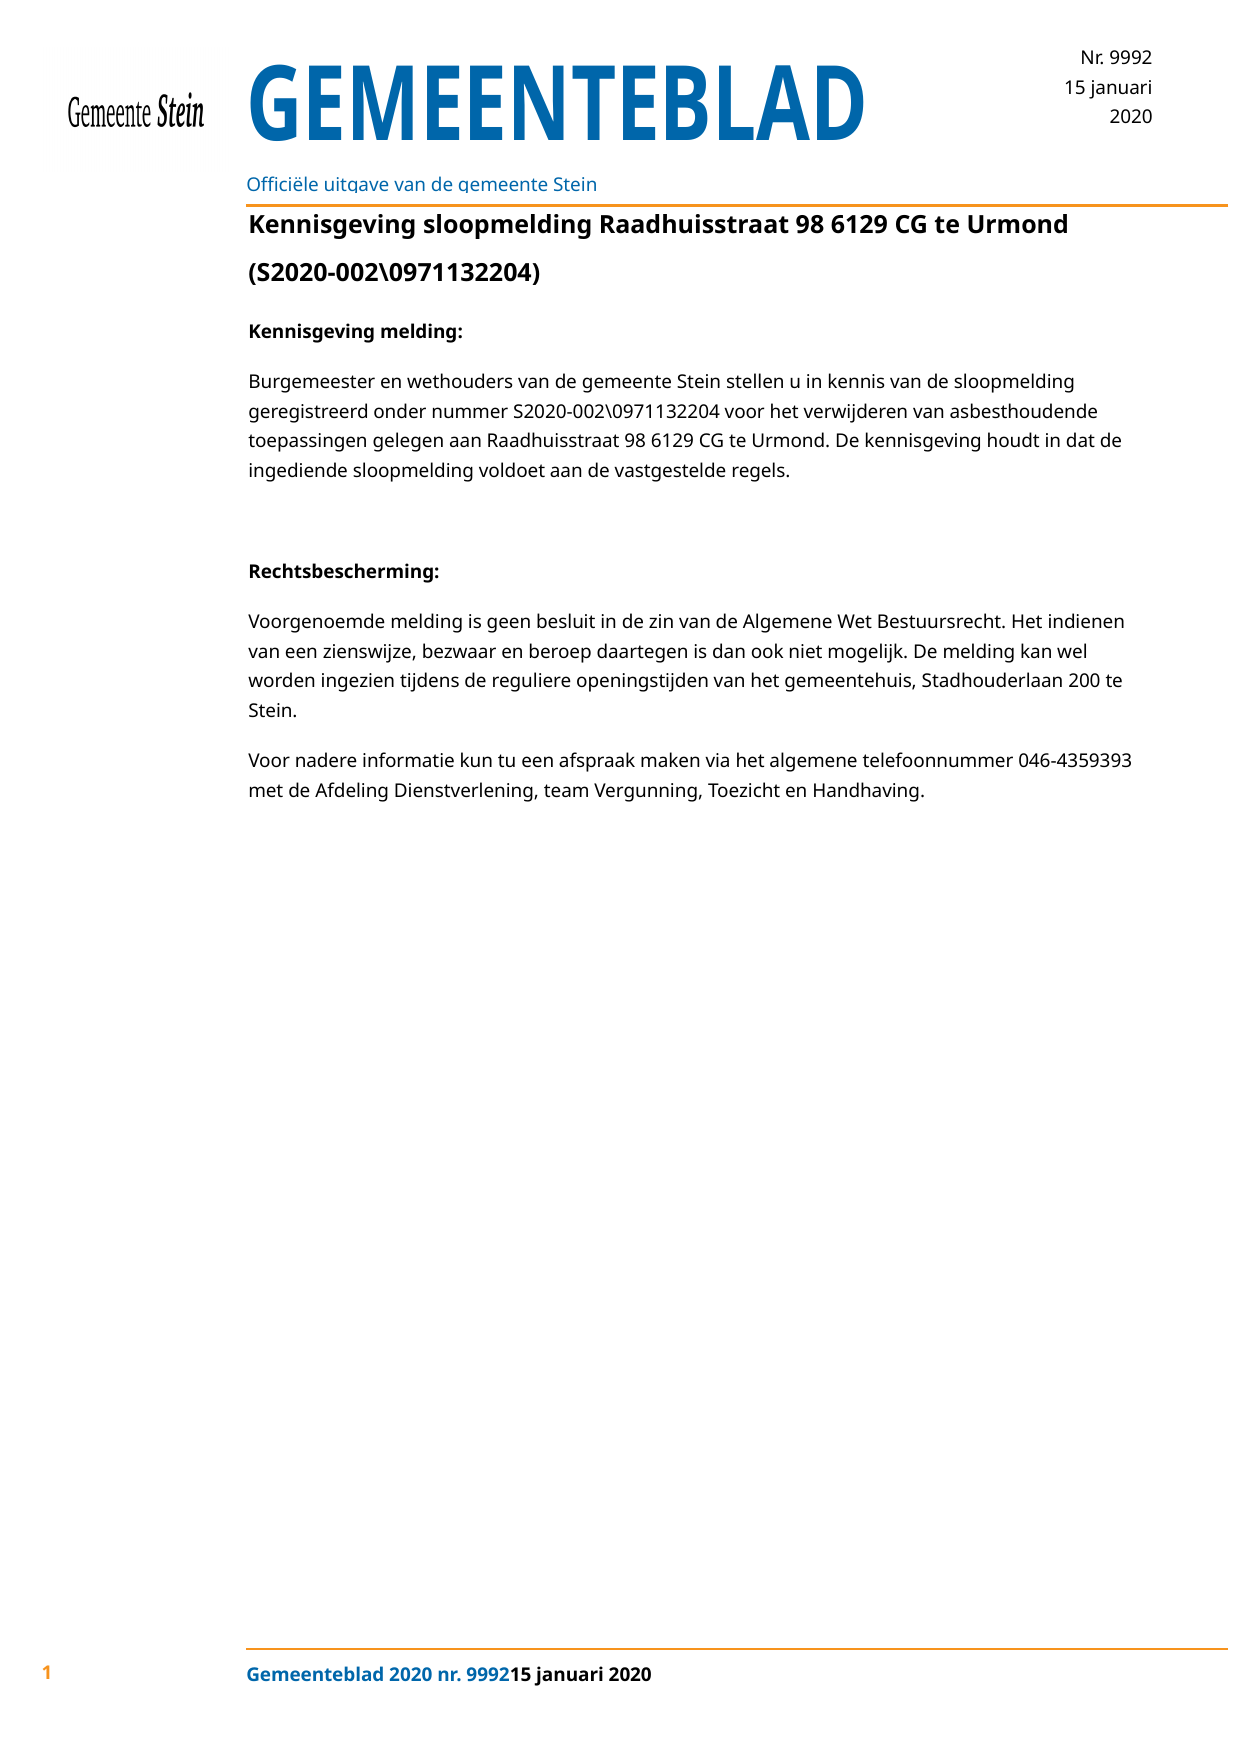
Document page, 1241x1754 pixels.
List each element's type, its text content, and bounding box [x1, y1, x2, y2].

text Voorgenoemde melding is geen besluit in de zin van de Algemene Wet Bestuursrecht. Het indienen van een zienswijze, bezwaar en beroep daartegen is dan ook niet mogelijk. De melding kan wel worden ingezien tijdens de reguliere openingstijden van het gemeentehuis, Stadhouderlaan 200 te Stein. [248, 608, 1152, 723]
text Kennisgeving sloopmelding Raadhuisstraat 98 6129 CG te Urmond (S2020-002\0971132204) [248, 207, 1152, 288]
text Kennisgeving melding: [248, 318, 1152, 344]
picture [41, 47, 231, 172]
text Voor nadere informatie kun tu een afspraak maken via het algemene telefoonnummer 046-4359393 met de Afdeling Dienstverlening, team Vergunning, Toezicht en Handhaving. [248, 747, 1152, 803]
text Rechtsbescherming: [248, 558, 1152, 584]
text Burgemeester en wethouders van de gemeente Stein stellen u in kennis van de sloopmelding geregistreerd onder nummer S2020-002\0971132204 voor het verwijderen van asbesthoudende toepassingen gelegen aan Raadhuisstraat 98 6129 CG te Urmond. De kennisgeving houdt in dat de ingediende sloopmelding voldoet aan de vastgestelde regels. [248, 368, 1152, 483]
